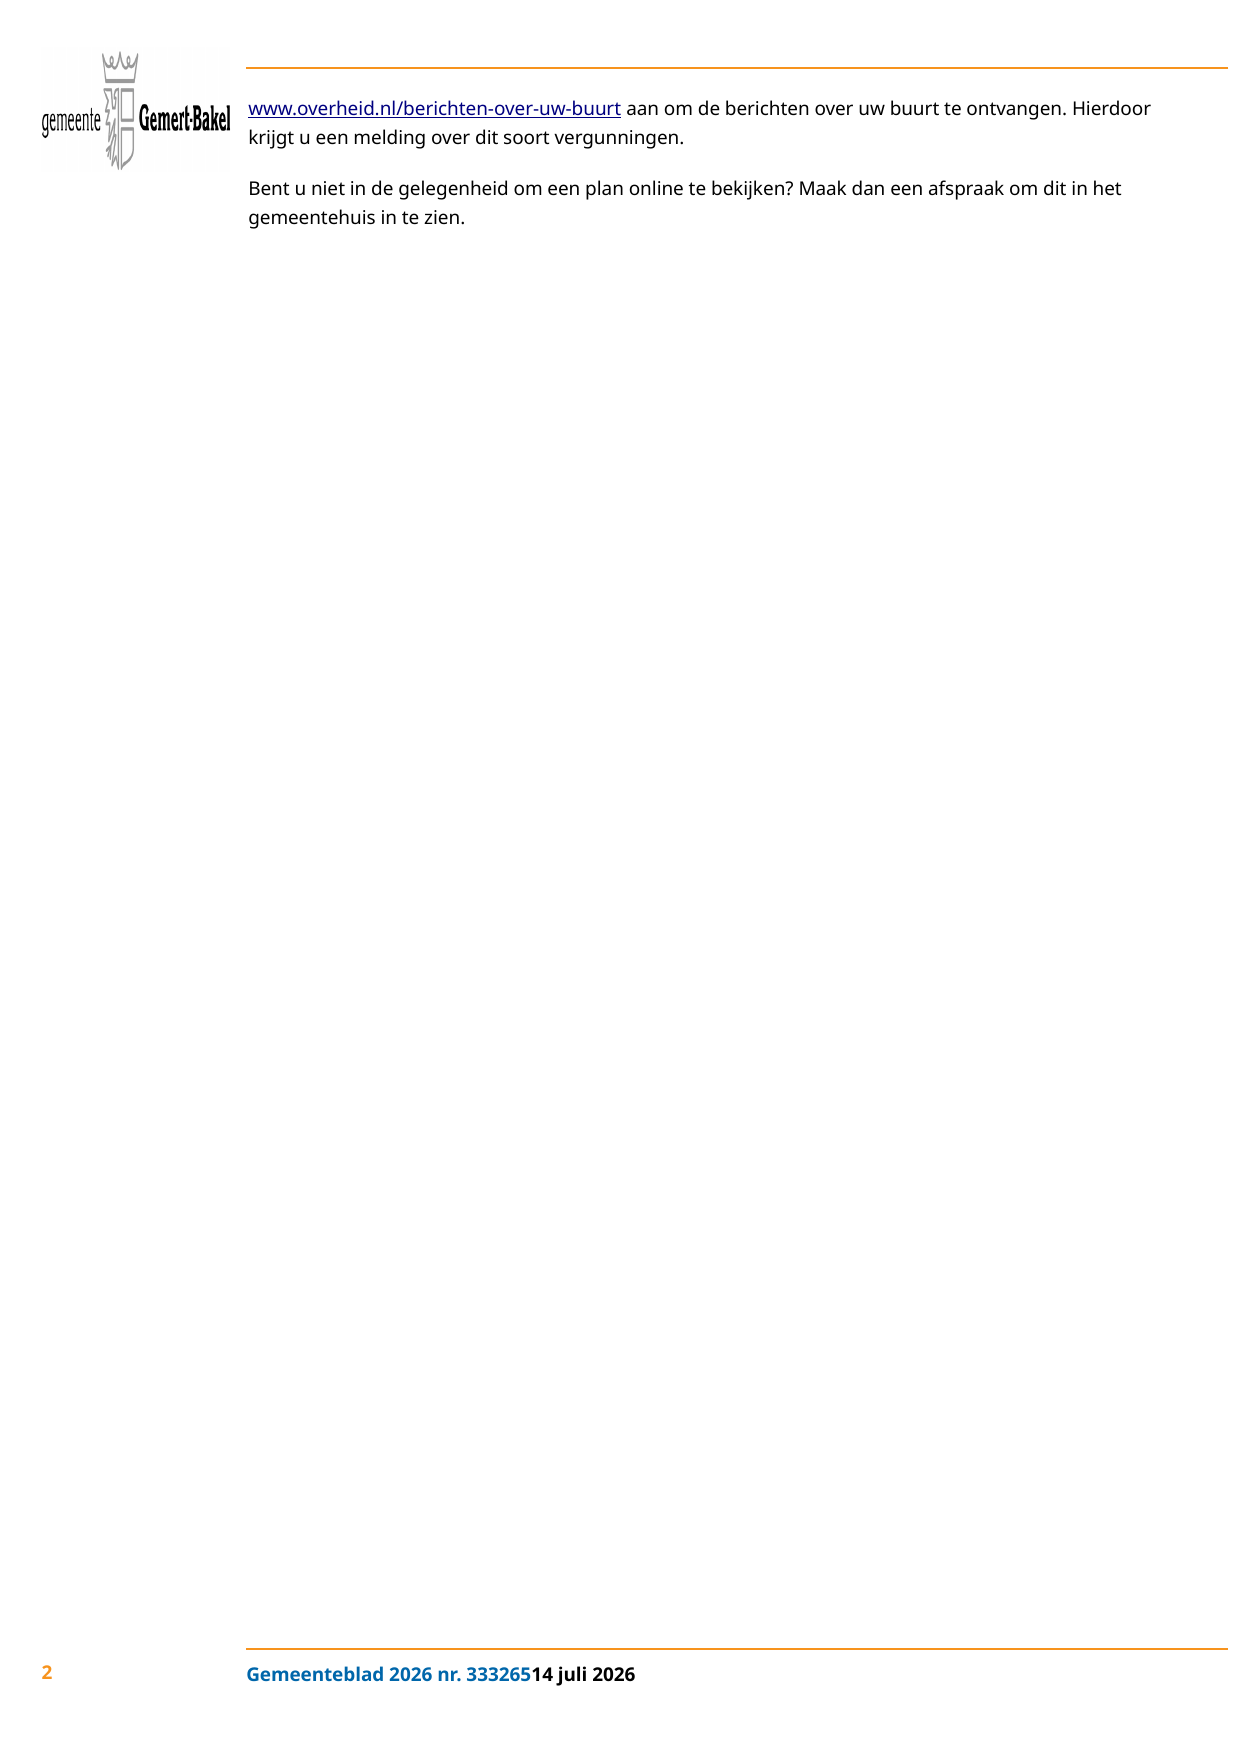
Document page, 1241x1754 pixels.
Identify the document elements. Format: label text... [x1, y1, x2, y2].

text www.overheid.nl/berichten-over-uw-buurt aan om de berichten over uw buurt te ontvangen. Hierdoor krijgt u een melding over dit soort vergunningen. [248, 95, 1152, 150]
text Bent u niet in de gelegenheid om een plan online te bekijken? Maak dan een afspraak om dit in het gemeentehuis in te zien. [248, 175, 1152, 230]
picture [41, 47, 231, 172]
